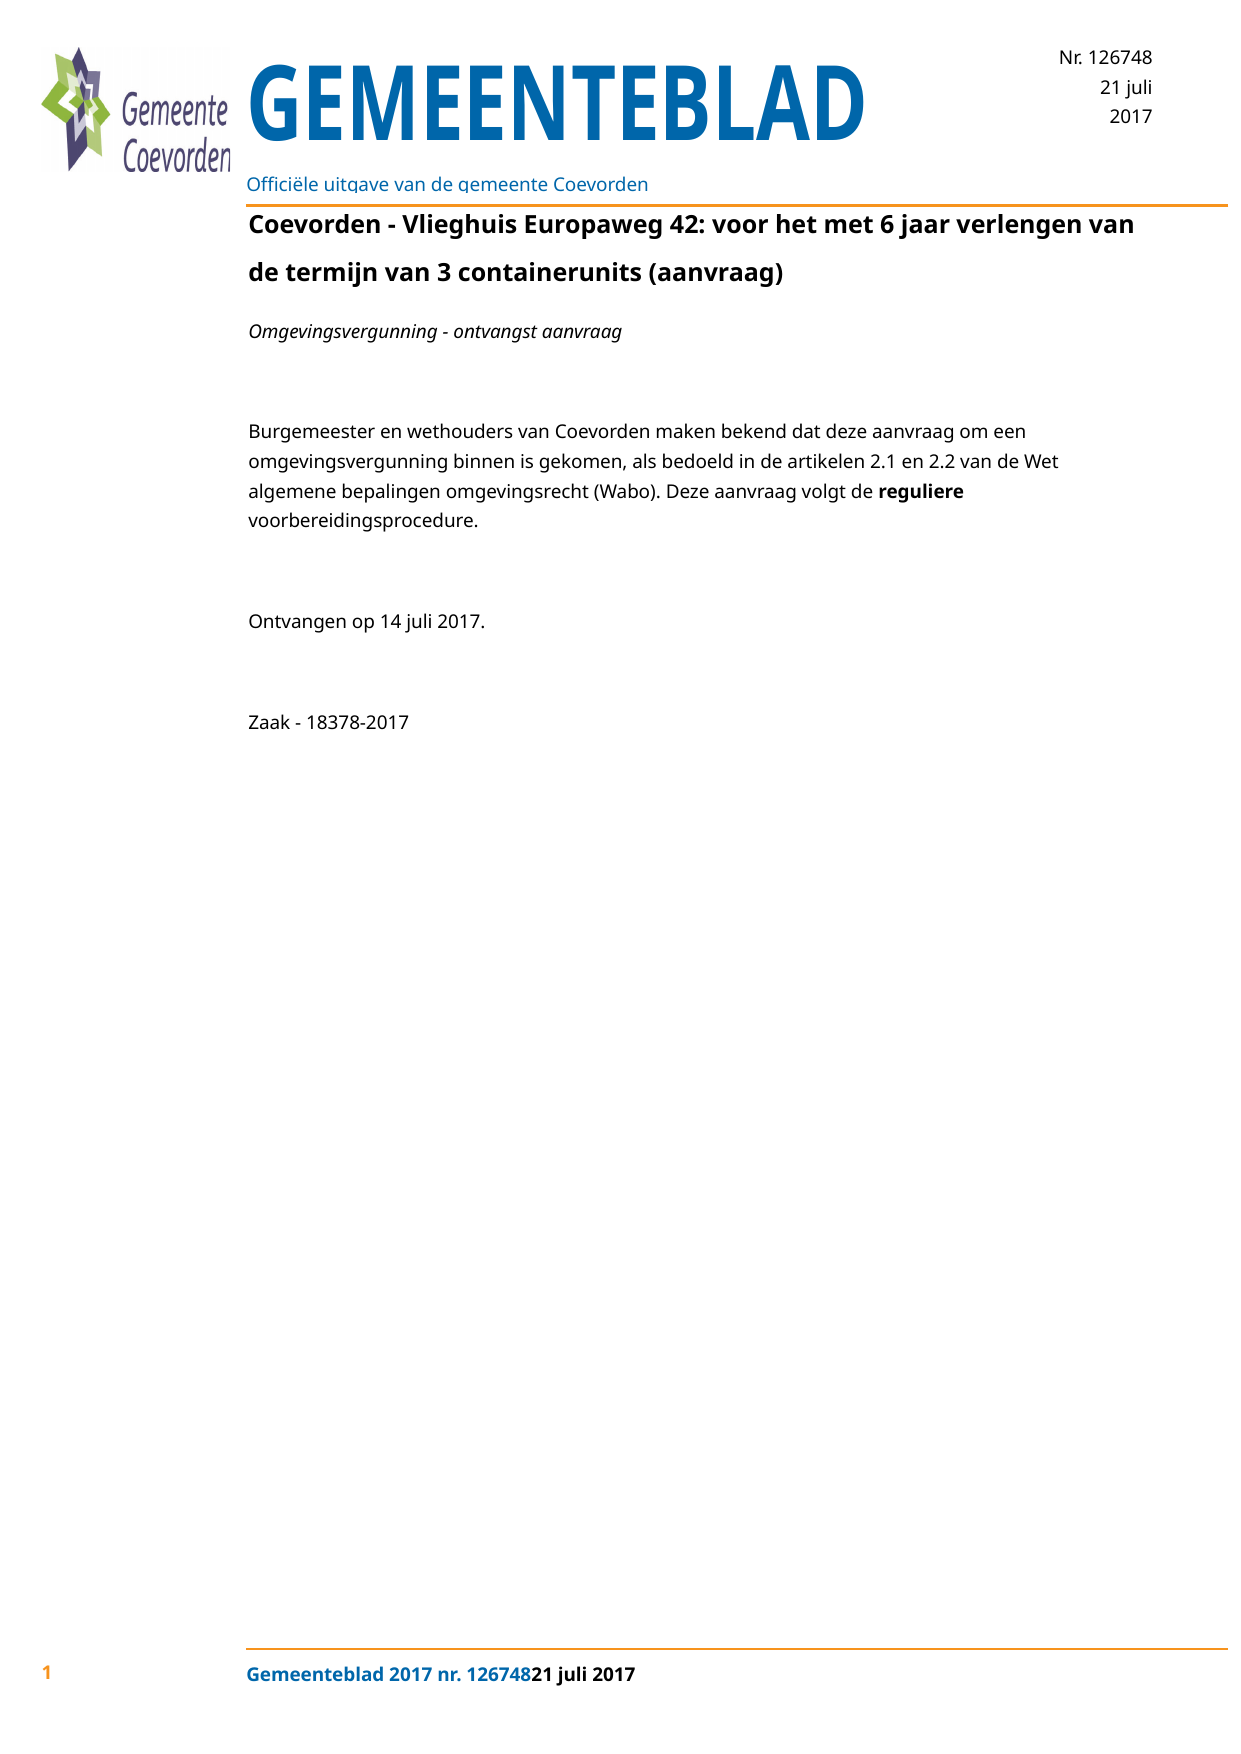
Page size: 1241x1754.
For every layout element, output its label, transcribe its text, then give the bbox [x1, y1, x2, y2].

text Coevorden - Vlieghuis Europaweg 42: voor het met 6 jaar verlengen van de termijn van 3 containerunits (aanvraag) [248, 207, 1152, 288]
picture [41, 47, 231, 172]
text Zaak - 18378-2017 [248, 709, 1152, 735]
text Ontvangen op 14 juli 2017. [248, 608, 1152, 634]
text Burgemeester en wethouders van Coevorden maken bekend dat deze aanvraag om een omgevingsvergunning binnen is gekomen, als bedoeld in de artikelen 2.1 en 2.2 van de Wet algemene bepalingen omgevingsrecht (Wabo). Deze aanvraag volgt de reguliere voorbereidingsprocedure. [248, 419, 1152, 533]
text Omgevingsvergunning - ontvangst aanvraag [248, 318, 1152, 344]
